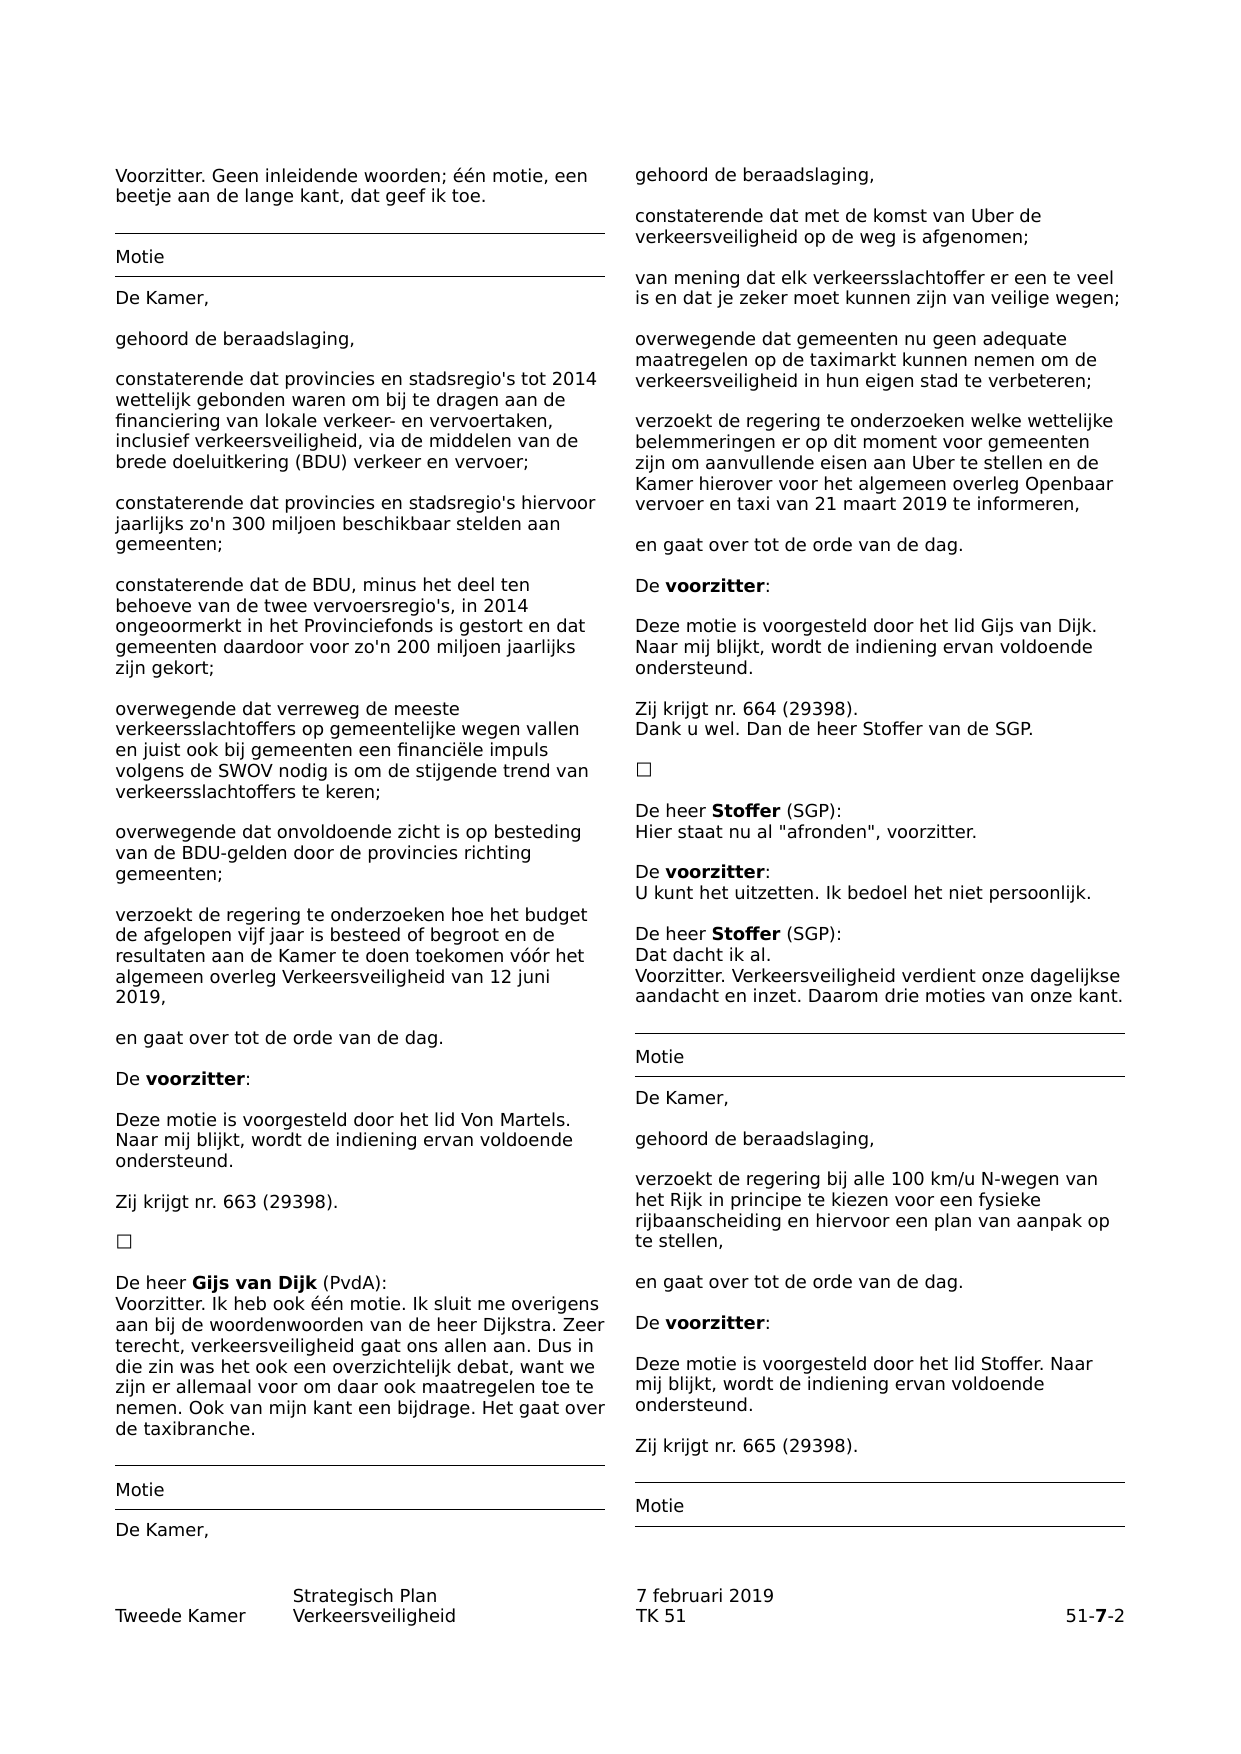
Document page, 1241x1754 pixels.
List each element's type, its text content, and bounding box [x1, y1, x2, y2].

text Voorzitter. Ik heb ook één motie. Ik sluit me overigens aan bij de woordenwoorden van de heer Dijkstra. Zeer terecht, verkeersveiligheid gaat ons allen aan. Dus in die zin was het ook een overzichtelijk debat, want we zijn er allemaal voor om daar ook maatregelen toe te nemen. Ook van mijn kant een bijdrage. Het gaat over de taxibranche. [115, 1294, 605, 1440]
text gehoord de beraadslaging, [635, 165, 1125, 186]
text gehoord de beraadslaging, [635, 1128, 1125, 1149]
text Zij krijgt nr. 664 (29398). [635, 698, 1125, 719]
text De voorzitter: [115, 1069, 605, 1089]
text De Kamer, [635, 1088, 1125, 1108]
text De Kamer, [115, 1520, 605, 1541]
text Motie [115, 247, 605, 268]
text Dank u wel. Dan de heer Stoffer van de SGP. [635, 719, 1125, 740]
text Deze motie is voorgesteld door het lid Gijs van Dijk. Naar mij blijkt, wordt de indiening ervan voldoende ondersteund. [635, 616, 1125, 678]
text Motie [635, 1047, 1125, 1068]
text constaterende dat met de komst van Uber de verkeersveiligheid op de weg is afgenomen; [635, 206, 1125, 247]
text Zij krijgt nr. 665 (29398). [635, 1436, 1125, 1456]
text overwegende dat onvoldoende zicht is op besteding van de BDU-gelden door de provincies richting gemeenten; [115, 822, 605, 884]
text overwegende dat gemeenten nu geen adequate maatregelen op de taximarkt kunnen nemen om de verkeersveiligheid in hun eigen stad te verbeteren; [635, 329, 1125, 391]
text Hier staat nu al "afronden", voorzitter. [635, 821, 1125, 842]
text De voorzitter: [635, 1313, 1125, 1333]
text verzoekt de regering bij alle 100 km/u N-wegen van het Rijk in principe te kiezen voor een fysieke rijbaanscheiding en hiervoor een plan van aanpak op te stellen, [635, 1169, 1125, 1252]
text De voorzitter: [635, 862, 1125, 883]
text Motie [635, 1496, 1125, 1517]
text constaterende dat provincies en stadsregio's hiervoor jaarlijks zo'n 300 miljoen beschikbaar stelden aan gemeenten; [115, 493, 605, 555]
text verzoekt de regering te onderzoeken hoe het budget de afgelopen vijf jaar is besteed of begroot en de resultaten aan de Kamer te doen toekomen vóór het algemeen overleg Verkeersveiligheid van 12 juni 2019, [115, 904, 605, 1008]
text van mening dat elk verkeersslachtoffer er een te veel is en dat je zeker moet kunnen zijn van veilige wegen; [635, 267, 1125, 309]
text U kunt het uitzetten. Ik bedoel het niet persoonlijk. [635, 883, 1125, 904]
text De voorzitter: [635, 576, 1125, 596]
text De heer Stoffer (SGP): [635, 924, 1125, 944]
text Deze motie is voorgesteld door het lid Stoffer. Naar mij blijkt, wordt de indiening ervan voldoende ondersteund. [635, 1353, 1125, 1416]
text De heer Stoffer (SGP): [635, 801, 1125, 821]
text Voorzitter. Verkeersveiligheid verdient onze dagelijkse aandacht en inzet. Daarom drie moties van onze kant. [635, 965, 1125, 1007]
text en gaat over tot de orde van de dag. [635, 535, 1125, 556]
text Voorzitter. Geen inleidende woorden; één motie, een beetje aan de lange kant, dat geef ik toe. [115, 165, 605, 207]
text overwegende dat verreweg de meeste verkeersslachtoffers op gemeentelijke wegen vallen en juist ook bij gemeenten een financiële impuls volgens de SWOV nodig is om de stijgende trend van verkeersslachtoffers te keren; [115, 698, 605, 802]
text De Kamer, [115, 288, 605, 308]
text ⬜ [115, 1232, 605, 1253]
text constaterende dat de BDU, minus het deel ten behoeve van de twee vervoersregio's, in 2014 ongeoormerkt in het Provinciefonds is gestort en dat gemeenten daardoor voor zo'n 200 miljoen jaarlijks zijn gekort; [115, 575, 605, 678]
text en gaat over tot de orde van de dag. [115, 1028, 605, 1049]
text verzoekt de regering te onderzoeken welke wettelijke belemmeringen er op dit moment voor gemeenten zijn om aanvullende eisen aan Uber te stellen en de Kamer hierover voor het algemeen overleg Openbaar vervoer en taxi van 21 maart 2019 te informeren, [635, 411, 1125, 515]
text Motie [115, 1479, 605, 1500]
text Zij krijgt nr. 663 (29398). [115, 1192, 605, 1212]
text ⬜ [635, 760, 1125, 781]
text gehoord de beraadslaging, [115, 328, 605, 349]
text Dat dacht ik al. [635, 944, 1125, 965]
text en gaat over tot de orde van de dag. [635, 1272, 1125, 1293]
text De heer Gijs van Dijk (PvdA): [115, 1273, 605, 1294]
text constaterende dat provincies en stadsregio's tot 2014 wettelijk gebonden waren om bij te dragen aan de financiering van lokale verkeer- en vervoertaken, inclusief verkeersveiligheid, via de middelen van de brede doeluitkering (BDU) verkeer en vervoer; [115, 369, 605, 473]
text Deze motie is voorgesteld door het lid Von Martels. Naar mij blijkt, wordt de indiening ervan voldoende ondersteund. [115, 1109, 605, 1172]
